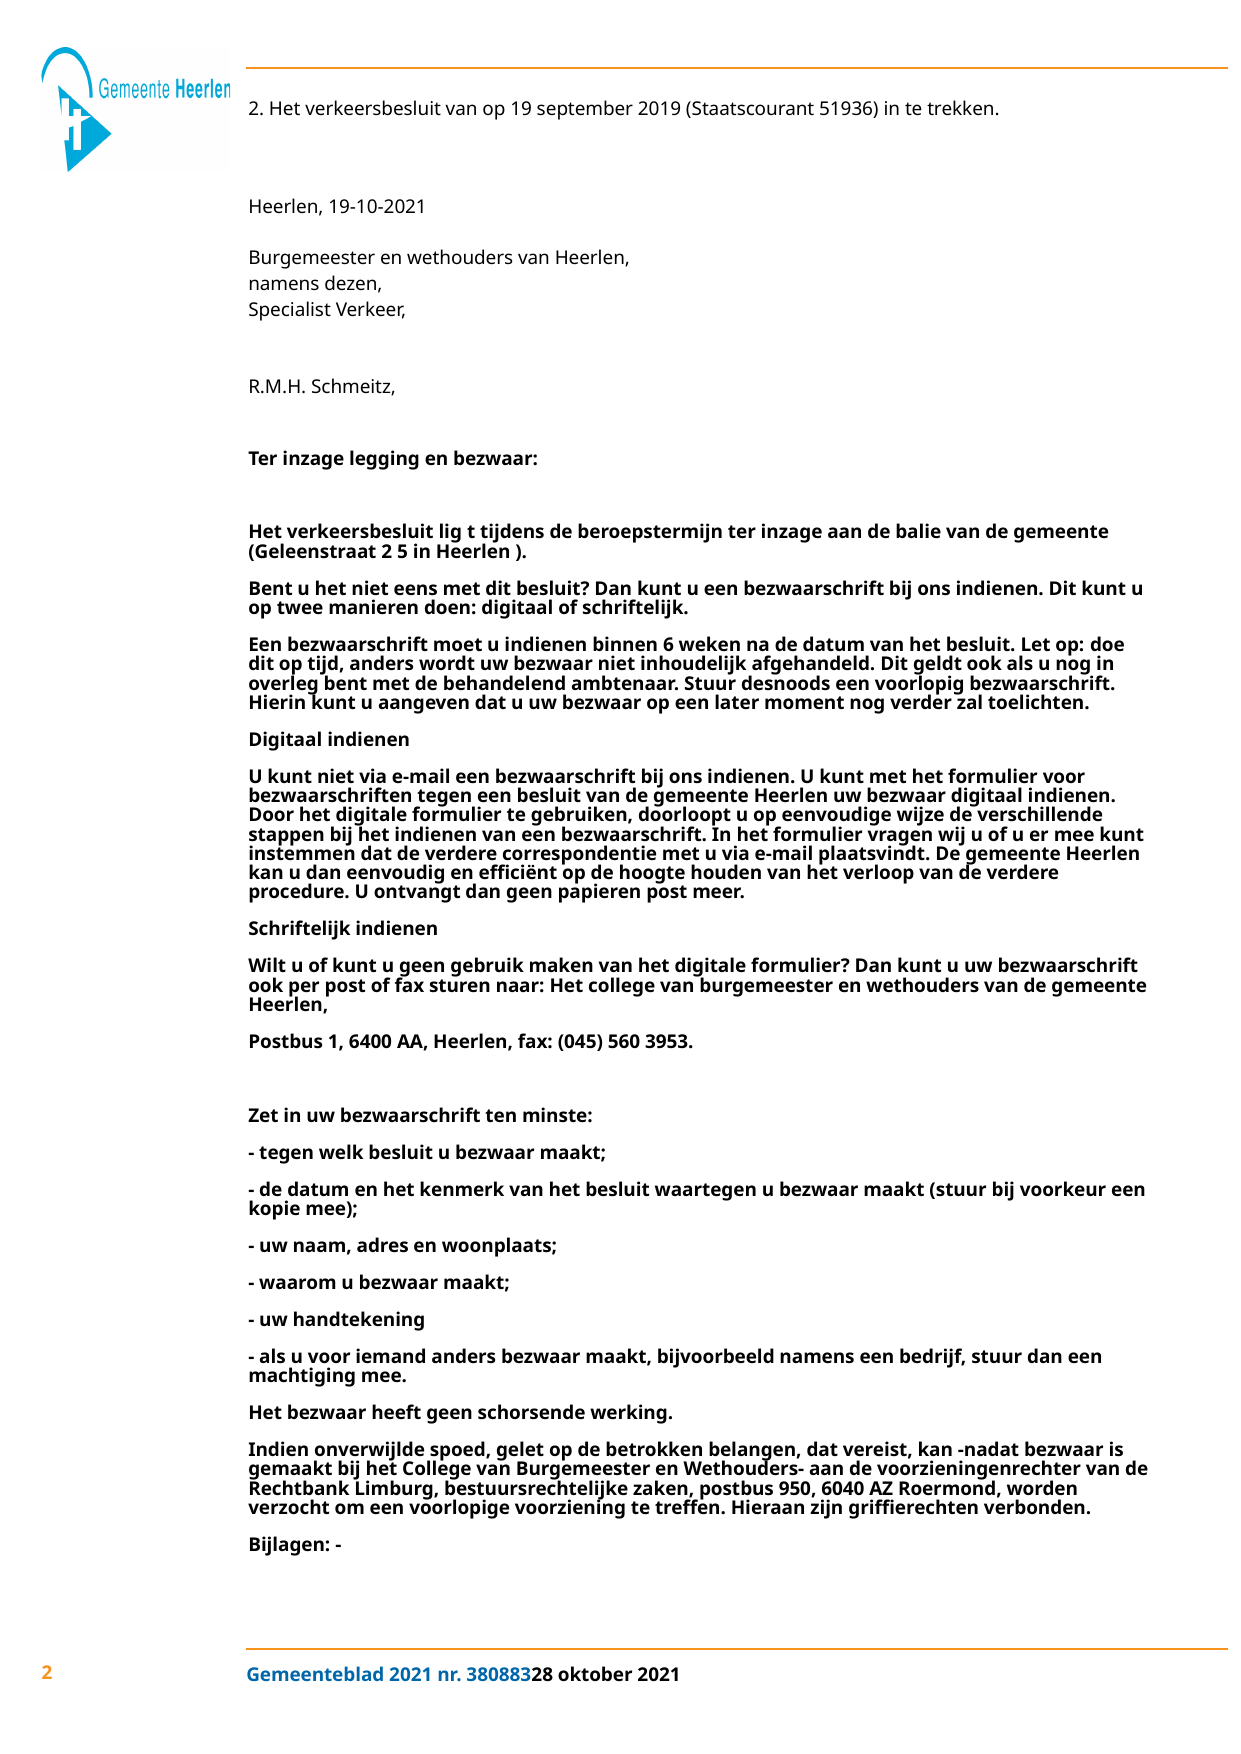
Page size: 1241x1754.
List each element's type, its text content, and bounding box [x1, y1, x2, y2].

text Schriftelijk indienen [248, 920, 1152, 939]
text namens dezen, [248, 270, 1152, 296]
text 2. Het verkeersbesluit van op 19 september 2019 (Staatscourant 51936) in te trekken. [248, 95, 1152, 121]
text Het verkeersbesluit lig t tijdens de beroepstermijn ter inzage aan de balie van de gemeente (Geleenstraat 2 5 in Heerlen ). [248, 523, 1152, 562]
text Wilt u of kunt u geen gebruik maken van het digitale formulier? Dan kunt u uw bezwaarschrift ook per post of fax sturen naar: Het college van burgemeester en wethouders van de gemeente Heerlen, [248, 957, 1152, 1015]
text Burgemeester en wethouders van Heerlen, [248, 244, 1152, 270]
text - waarom u bezwaar maakt; [248, 1274, 1152, 1293]
text R.M.H. Schmeitz, [248, 373, 1152, 399]
text Digitaal indienen [248, 731, 1152, 750]
text - als u voor iemand anders bezwaar maakt, bijvoorbeeld namens een bedrijf, stuur dan een machtiging mee. [248, 1348, 1152, 1386]
text Het bezwaar heeft geen schorsende werking. [248, 1404, 1152, 1423]
text Heerlen, 19-10-2021 [248, 193, 1152, 219]
text Indien onverwijlde spoed, gelet op de betrokken belangen, dat vereist, kan -nadat bezwaar is gemaakt bij het College van Burgemeester en Wethouders- aan de voorzieningenrechter van de Rechtbank Limburg, bestuursrechtelijke zaken, postbus 950, 6040 AZ Roermond, worden verzocht om een voorlopige voorziening te treffen. Hieraan zijn griffierechten verbonden. [248, 1441, 1152, 1518]
text - de datum en het kenmerk van het besluit waartegen u bezwaar maakt (stuur bij voorkeur een kopie mee); [248, 1181, 1152, 1219]
text - tegen welk besluit u bezwaar maakt; [248, 1144, 1152, 1163]
text Zet in uw bezwaarschrift ten minste: [248, 1107, 1152, 1126]
text Ter inzage legging en bezwaar: [248, 449, 1152, 469]
text Bent u het niet eens met dit besluit? Dan kunt u een bezwaarschrift bij ons indienen. Dit kunt u op twee manieren doen: digitaal of schriftelijk. [248, 580, 1152, 618]
picture [41, 47, 59, 70]
text Postbus 1, 6400 AA, Heerlen, fax: (045) 560 3953. [248, 1033, 1152, 1052]
text - uw naam, adres en woonplaats; [248, 1237, 1152, 1256]
text U kunt niet via e-mail een bezwaarschrift bij ons indienen. U kunt met het formulier voor bezwaarschriften tegen een besluit van de gemeente Heerlen uw bezwaar digitaal indienen. Door het digitale formulier te gebruiken, doorloopt u op eenvoudige wijze de verschillende stappen bij het indienen van een bezwaarschrift. In het formulier vragen wij u of u er mee kunt instemmen dat de verdere correspondentie met u via e-mail plaatsvindt. De gemeente Heerlen kan u dan eenvoudig en efficiënt op de hoogte houden van het verloop van de verdere procedure. U ontvangt dan geen papieren post meer. [248, 768, 1152, 903]
text Bijlagen: - [248, 1536, 1152, 1555]
picture [41, 47, 231, 172]
text Specialist Verkeer, [248, 296, 1152, 322]
text Een bezwaarschrift moet u indienen binnen 6 weken na de datum van het besluit. Let op: doe dit op tijd, anders wordt uw bezwaar niet inhoudelijk afgehandeld. Dit geldt ook als u nog in overleg bent met de behandelend ambtenaar. Stuur desnoods een voorlopig bezwaarschrift. Hierin kunt u aangeven dat u uw bezwaar op een later moment nog verder zal toelichten. [248, 636, 1152, 713]
text - uw handtekening [248, 1311, 1152, 1330]
